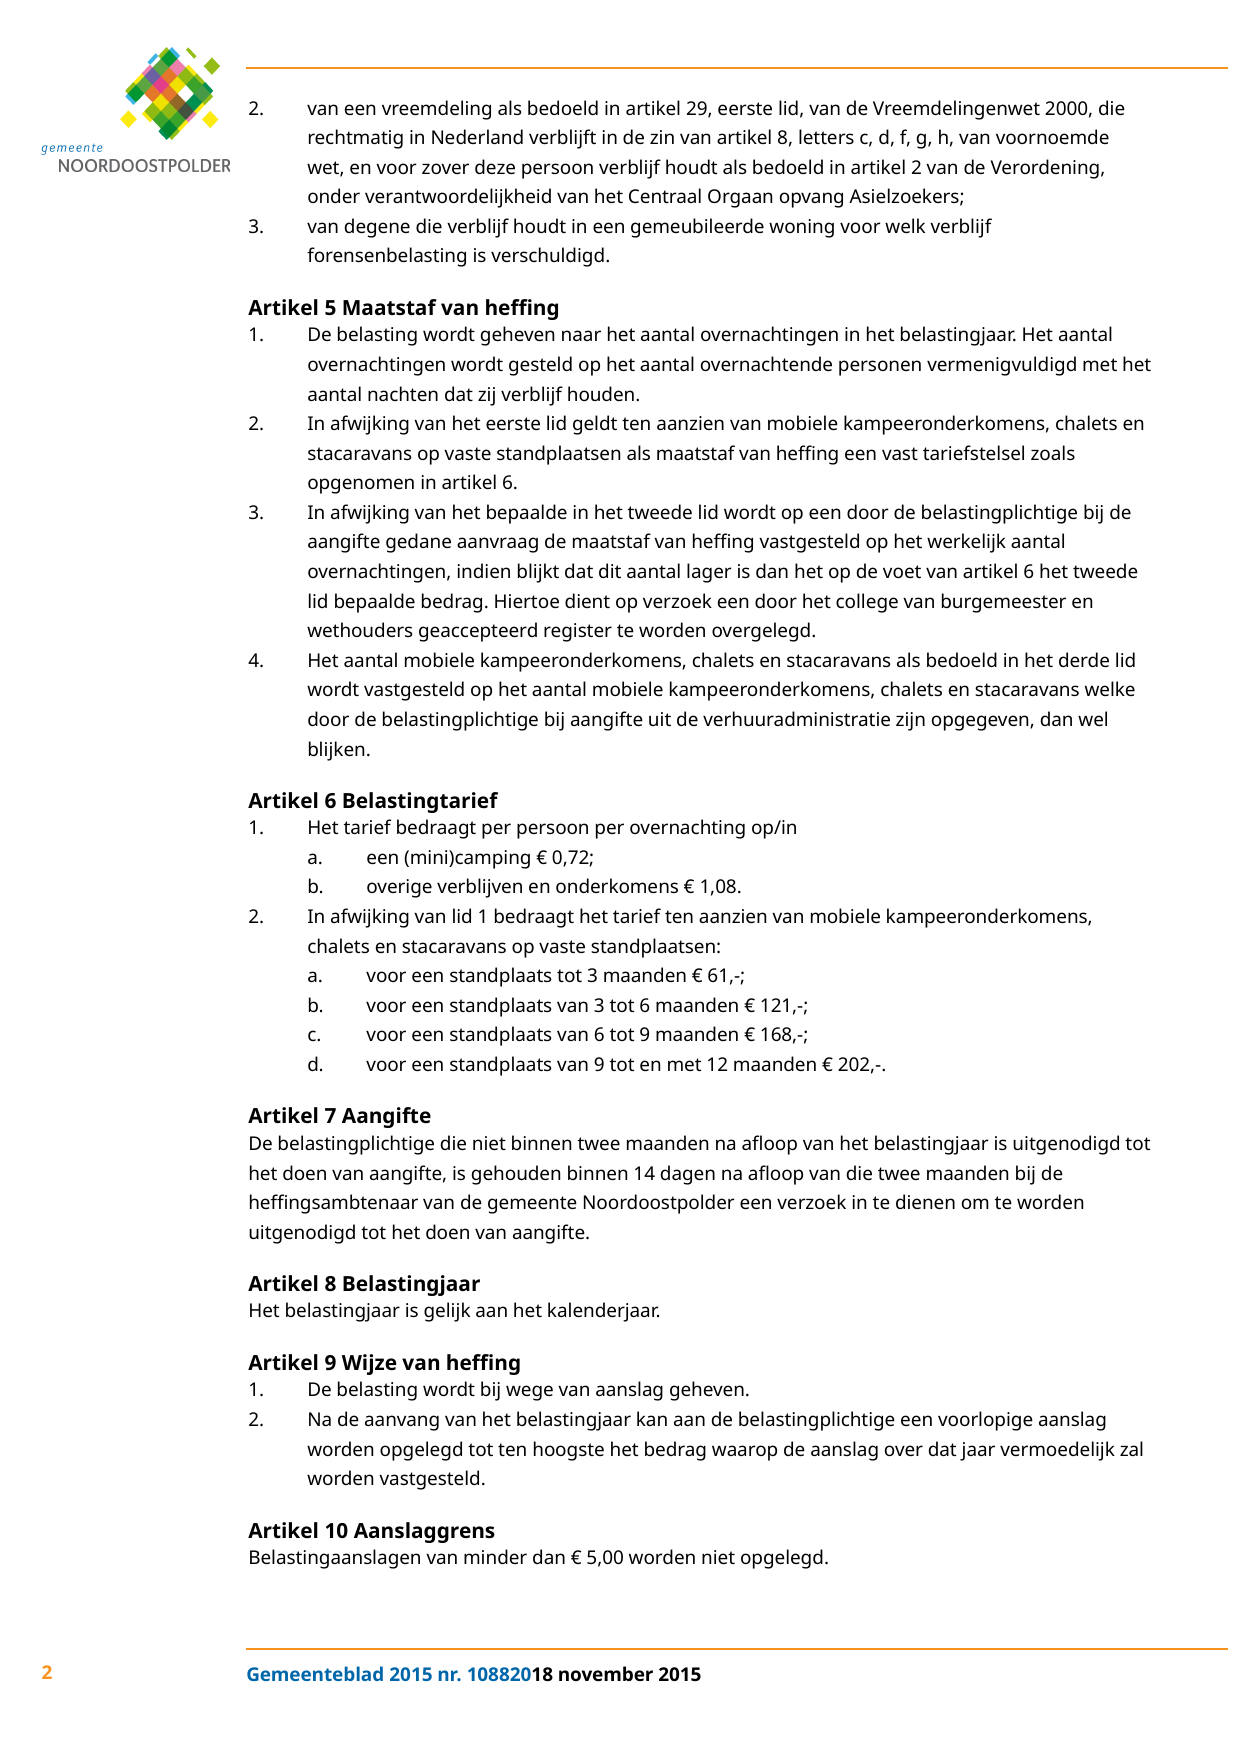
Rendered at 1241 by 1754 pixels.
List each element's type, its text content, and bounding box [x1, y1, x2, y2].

list van degene die verblijf houdt in een gemeubileerde woning voor welk verblijf forensenbelasting is verschuldigd. [248, 213, 1152, 268]
text Artikel 10 Aanslaggrens [248, 1516, 1152, 1544]
list overige verblijven en onderkomens € 1,08. [307, 874, 1152, 899]
list Na de aanvang van het belastingjaar kan aan de belastingplichtige een voorlopige aanslag worden opgelegd tot ten hoogste het bedrag waarop de aanslag over dat jaar vermoedelijk zal worden vastgesteld. [248, 1406, 1152, 1491]
text Belastingaanslagen van minder dan € 5,00 worden niet opgelegd. [248, 1544, 1152, 1570]
list Het tarief bedraagt per persoon per overnachting op/in [248, 814, 1152, 840]
text Artikel 7 Aangifte [248, 1102, 1152, 1130]
list Het aantal mobiele kampeeronderkomens, chalets en stacaravans als bedoeld in het derde lid wordt vastgesteld op het aantal mobiele kampeeronderkomens, chalets en stacaravans welke door de belastingplichtige bij aangifte uit de verhuuradministratie zijn opgegeven, dan wel blijken. [248, 647, 1152, 761]
picture [41, 47, 231, 172]
list De belasting wordt bij wege van aanslag geheven. [248, 1377, 1152, 1402]
list De belasting wordt geheven naar het aantal overnachtingen in het belastingjaar. Het aantal overnachtingen wordt gesteld op het aantal overnachtende personen vermenigvuldigd met het aantal nachten dat zij verblijf houden. [248, 322, 1152, 406]
text Artikel 6 Belastingtarief [248, 786, 1152, 814]
list een (mini)camping € 0,72; [307, 844, 1152, 870]
list voor een standplaats tot 3 maanden € 61,-; [307, 962, 1152, 988]
list In afwijking van lid 1 bedraagt het tarief ten aanzien van mobiele kampeeronderkomens, chalets en stacaravans op vaste standplaatsen: [248, 903, 1152, 959]
list van een vreemdeling als bedoeld in artikel 29, eerste lid, van de Vreemdelingenwet 2000, die rechtmatig in Nederland verblijft in de zin van artikel 8, letters c, d, f, g, h, van voornoemde wet, en voor zover deze persoon verblijf houdt als bedoeld in artikel 2 van de Verordening, onder verantwoordelijkheid van het Centraal Orgaan opvang Asielzoekers; [248, 95, 1152, 209]
text Het belastingjaar is gelijk aan het kalenderjaar. [248, 1298, 1152, 1323]
text Artikel 9 Wijze van heffing [248, 1348, 1152, 1377]
list voor een standplaats van 3 tot 6 maanden € 121,-; [307, 992, 1152, 1018]
text Artikel 5 Maatstaf van heffing [248, 293, 1152, 322]
list voor een standplaats van 9 tot en met 12 maanden € 202,-. [307, 1051, 1152, 1077]
list voor een standplaats van 6 tot 9 maanden € 168,-; [307, 1022, 1152, 1047]
text De belastingplichtige die niet binnen twee maanden na afloop van het belastingjaar is uitgenodigd tot het doen van aangifte, is gehouden binnen 14 dagen na afloop van die twee maanden bij de heffingsambtenaar van de gemeente Noordoostpolder een verzoek in te dienen om te worden uitgenodigd tot het doen van aangifte. [248, 1130, 1152, 1244]
text Artikel 8 Belastingjaar [248, 1269, 1152, 1298]
list In afwijking van het eerste lid geldt ten aanzien van mobiele kampeeronderkomens, chalets en stacaravans op vaste standplaatsen als maatstaf van heffing een vast tariefstelsel zoals opgenomen in artikel 6. [248, 410, 1152, 495]
list In afwijking van het bepaalde in het tweede lid wordt op een door de belastingplichtige bij de aangifte gedane aanvraag de maatstaf van heffing vastgesteld op het werkelijk aantal overnachtingen, indien blijkt dat dit aantal lager is dan het op de voet van artikel 6 het tweede lid bepaalde bedrag. Hiertoe dient op verzoek een door het college van burgemeester en wethouders geaccepteerd register te worden overgelegd. [248, 499, 1152, 643]
